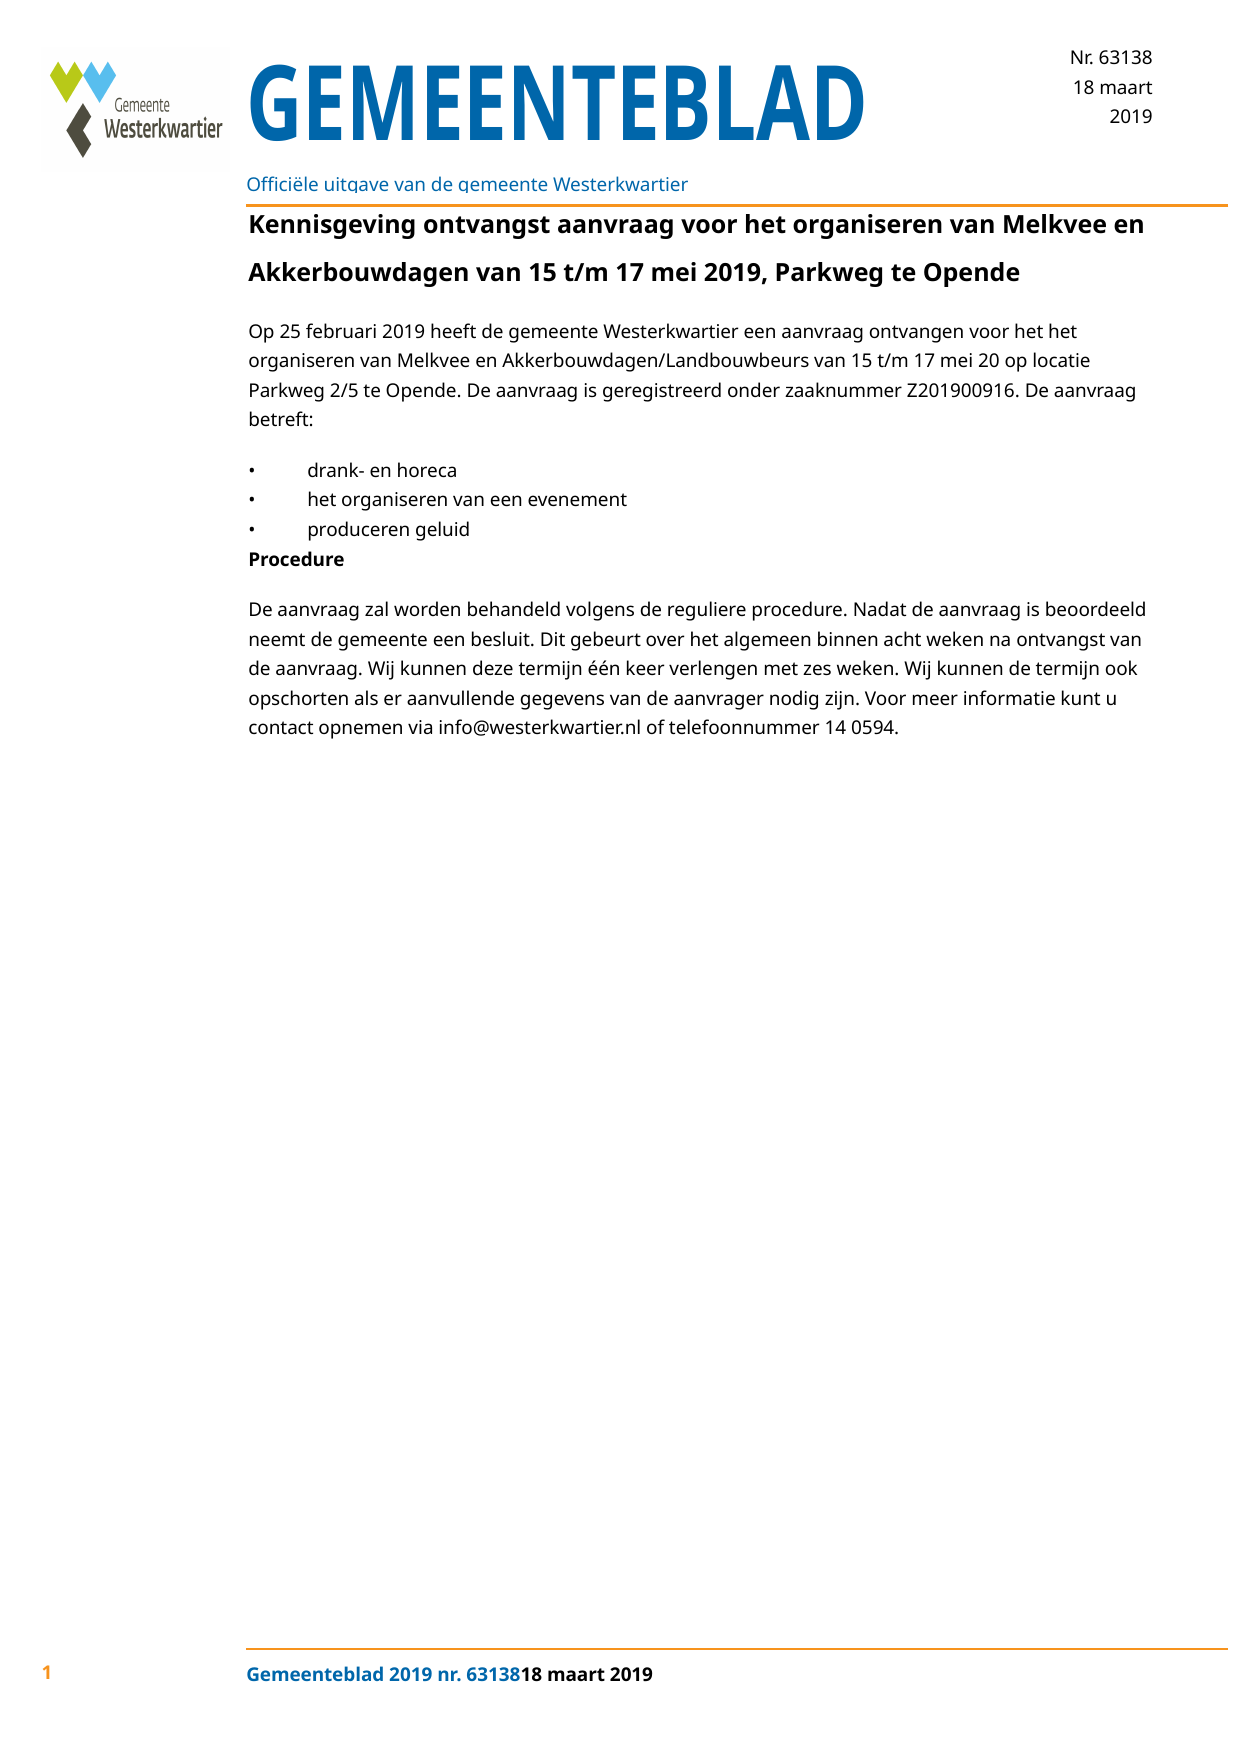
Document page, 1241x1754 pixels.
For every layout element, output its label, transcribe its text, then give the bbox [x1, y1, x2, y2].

list het organiseren van een evenement [248, 487, 1152, 512]
text De aanvraag zal worden behandeld volgens de reguliere procedure. Nadat de aanvraag is beoordeeld neemt de gemeente een besluit. Dit gebeurt over het algemeen binnen acht weken na ontvangst van de aanvraag. Wij kunnen deze termijn één keer verlengen met zes weken. Wij kunnen de termijn ook opschorten als er aanvullende gegevens van de aanvrager nodig zijn. Voor meer informatie kunt u contact opnemen via info@westerkwartier.nl of telefoonnummer 14 0594. [248, 596, 1152, 740]
list produceren geluid [248, 516, 1152, 542]
text Op 25 februari 2019 heeft de gemeente Westerkwartier een aanvraag ontvangen voor het het organiseren van Melkvee en Akkerbouwdagen/Landbouwbeurs van 15 t/m 17 mei 20 op locatie Parkweg 2/5 te Opende. De aanvraag is geregistreerd onder zaaknummer Z201900916. De aanvraag betreft: [248, 318, 1152, 432]
list drank- en horeca [248, 457, 1152, 483]
text Kennisgeving ontvangst aanvraag voor het organiseren van Melkvee en Akkerbouwdagen van 15 t/m 17 mei 2019, Parkweg te Opende [248, 207, 1152, 288]
text Procedure [248, 546, 1152, 572]
picture [41, 47, 231, 172]
